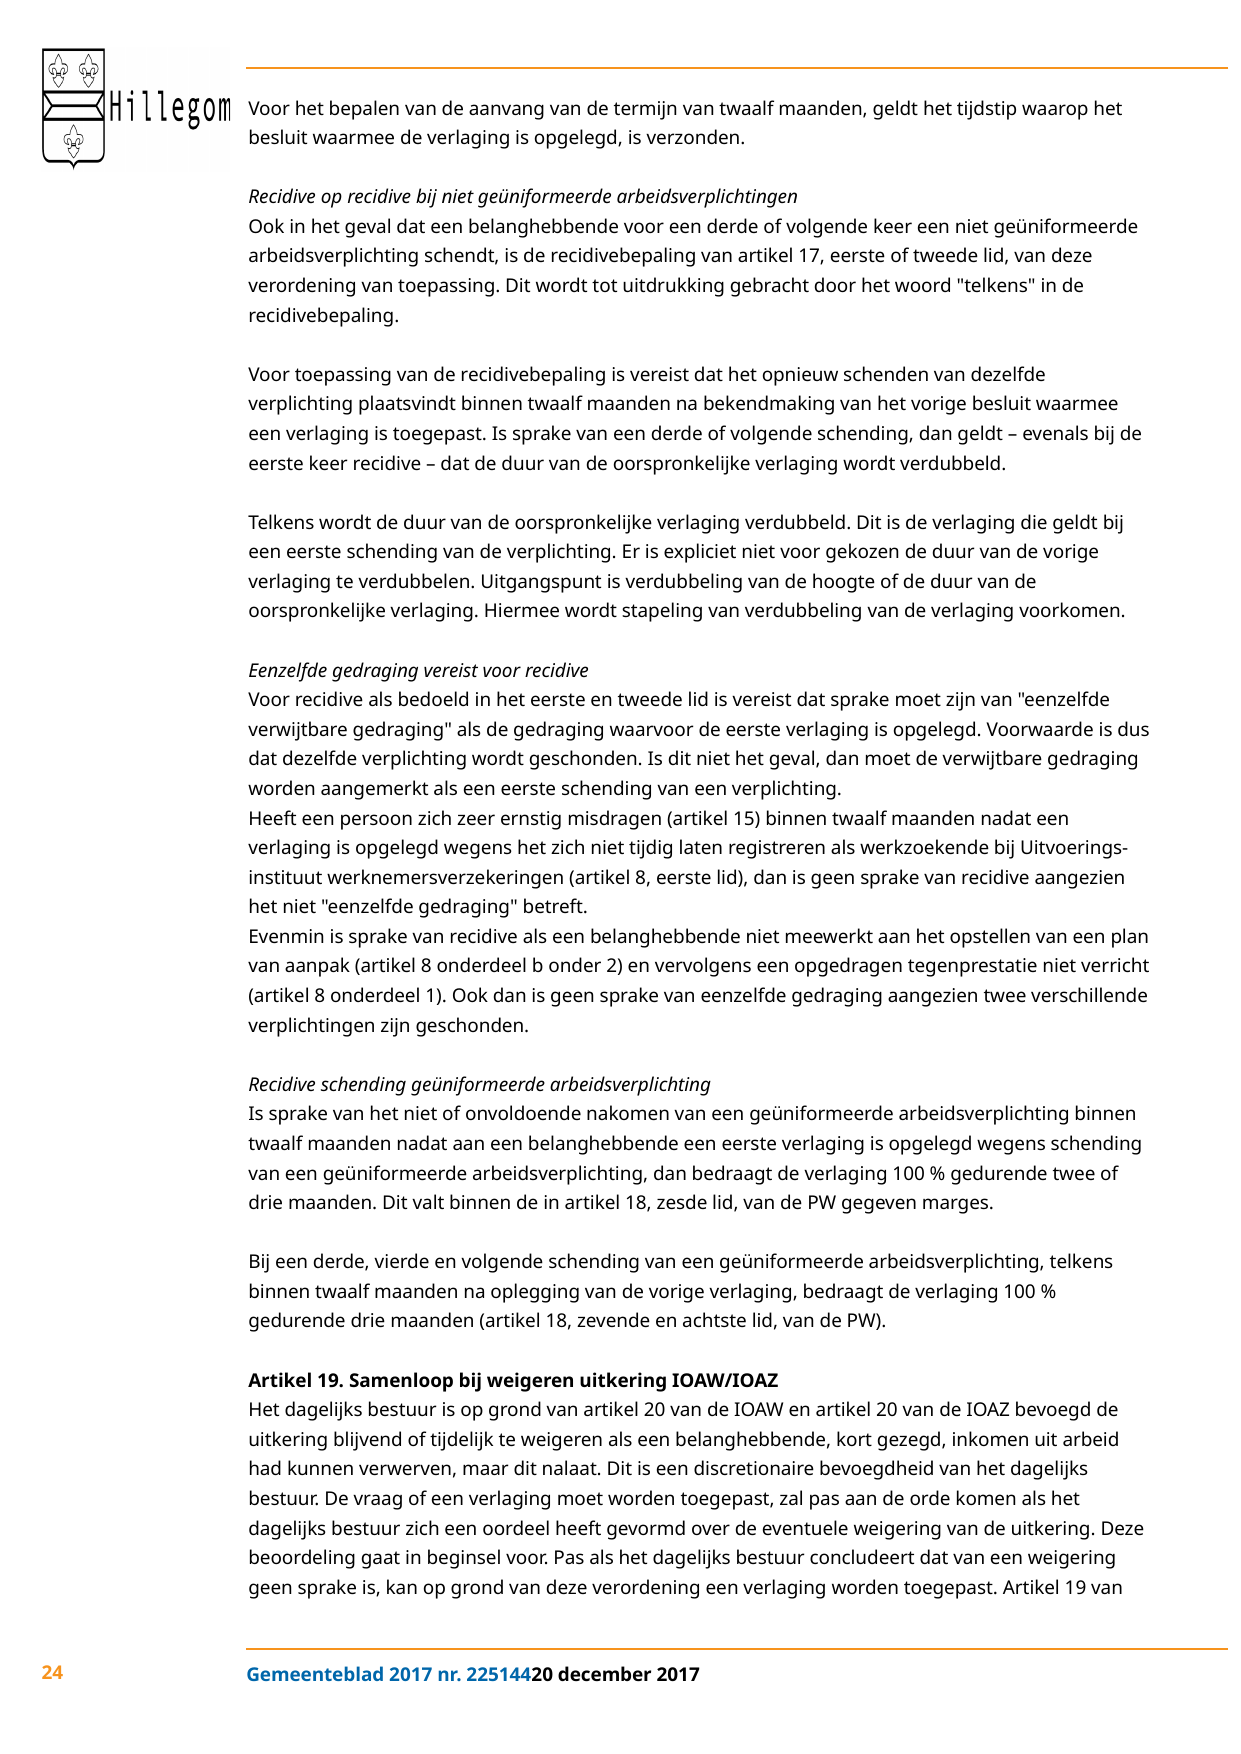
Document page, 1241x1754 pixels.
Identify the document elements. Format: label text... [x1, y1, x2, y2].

text Voor het bepalen van de aanvang van de termijn van twaalf maanden, geldt het tijdstip waarop het besluit waarmee de verlaging is opgelegd, is verzonden. [248, 95, 1152, 150]
text Heeft een persoon zich zeer ernstig misdragen (artikel 15) binnen twaalf maanden nadat een verlaging is opgelegd wegens het zich niet tijdig laten registreren als werkzoekende bij Uitvoerings-instituut werknemersverzekeringen (artikel 8, eerste lid), dan is geen sprake van recidive aangezien het niet "eenzelfde gedraging" betreft. [248, 805, 1152, 919]
text Evenmin is sprake van recidive als een belanghebbende niet meewerkt aan het opstellen van een plan van aanpak (artikel 8 onderdeel b onder 2) en vervolgens een opgedragen tegenprestatie niet verricht (artikel 8 onderdeel 1). Ook dan is geen sprake van eenzelfde gedraging aangezien twee verschillende verplichtingen zijn geschonden. [248, 923, 1152, 1038]
text Telkens wordt de duur van de oorspronkelijke verlaging verdubbeld. Dit is de verlaging die geldt bij een eerste schending van de verplichting. Er is expliciet niet voor gekozen de duur van de vorige verlaging te verdubbelen. Uitgangspunt is verdubbeling van de hoogte of de duur van de oorspronkelijke verlaging. Hiermee wordt stapeling van verdubbeling van de verlaging voorkomen. [248, 509, 1152, 623]
text Recidive op recidive bij niet geüniformeerde arbeidsverplichtingen [248, 183, 1152, 209]
text Recidive schending geüniformeerde arbeidsverplichting [248, 1071, 1152, 1097]
text Het dagelijks bestuur is op grond van artikel 20 van de IOAW en artikel 20 van de IOAZ bevoegd de uitkering blijvend of tijdelijk te weigeren als een belanghebbende, kort gezegd, inkomen uit arbeid had kunnen verwerven, maar dit nalaat. Dit is een discretionaire bevoegdheid van het dagelijks bestuur. De vraag of een verlaging moet worden toegepast, zal pas aan de orde komen als het dagelijks bestuur zich een oordeel heeft gevormd over de eventuele weigering van de uitkering. Deze beoordeling gaat in beginsel voor. Pas als het dagelijks bestuur concludeert dat van een weigering geen sprake is, kan op grond van deze verordening een verlaging worden toegepast. Artikel 19 van [248, 1396, 1152, 1600]
text Eenzelfde gedraging vereist voor recidive [248, 657, 1152, 683]
text Ook in het geval dat een belanghebbende voor een derde of volgende keer een niet geüniformeerde arbeidsverplichting schendt, is de recidivebepaling van artikel 17, eerste of tweede lid, van deze verordening van toepassing. Dit wordt tot uitdrukking gebracht door het woord "telkens" in de recidivebepaling. [248, 213, 1152, 328]
text Artikel 19. Samenloop bij weigeren uitkering IOAW/IOAZ [248, 1367, 1152, 1393]
text Voor recidive als bedoeld in het eerste en tweede lid is vereist dat sprake moet zijn van "eenzelfde verwijtbare gedraging" als de gedraging waarvoor de eerste verlaging is opgelegd. Voorwaarde is dus dat dezelfde verplichting wordt geschonden. Is dit niet het geval, dan moet de verwijtbare gedraging worden aangemerkt als een eerste schending van een verplichting. [248, 686, 1152, 801]
text Bij een derde, vierde en volgende schending van een geüniformeerde arbeidsverplichting, telkens binnen twaalf maanden na oplegging van de vorige verlaging, bedraagt de verlaging 100 % gedurende drie maanden (artikel 18, zevende en achtste lid, van de PW). [248, 1248, 1152, 1333]
text Voor toepassing van de recidivebepaling is vereist dat het opnieuw schenden van dezelfde verplichting plaatsvindt binnen twaalf maanden na bekendmaking van het vorige besluit waarmee een verlaging is toegepast. Is sprake van een derde of volgende schending, dan geldt – evenals bij de eerste keer recidive – dat de duur van de oorspronkelijke verlaging wordt verdubbeld. [248, 361, 1152, 476]
picture [41, 47, 231, 172]
text Is sprake van het niet of onvoldoende nakomen van een geüniformeerde arbeidsverplichting binnen twaalf maanden nadat aan een belanghebbende een eerste verlaging is opgelegd wegens schending van een geüniformeerde arbeidsverplichting, dan bedraagt de verlaging 100 % gedurende twee of drie maanden. Dit valt binnen de in artikel 18, zesde lid, van de PW gegeven marges. [248, 1101, 1152, 1215]
